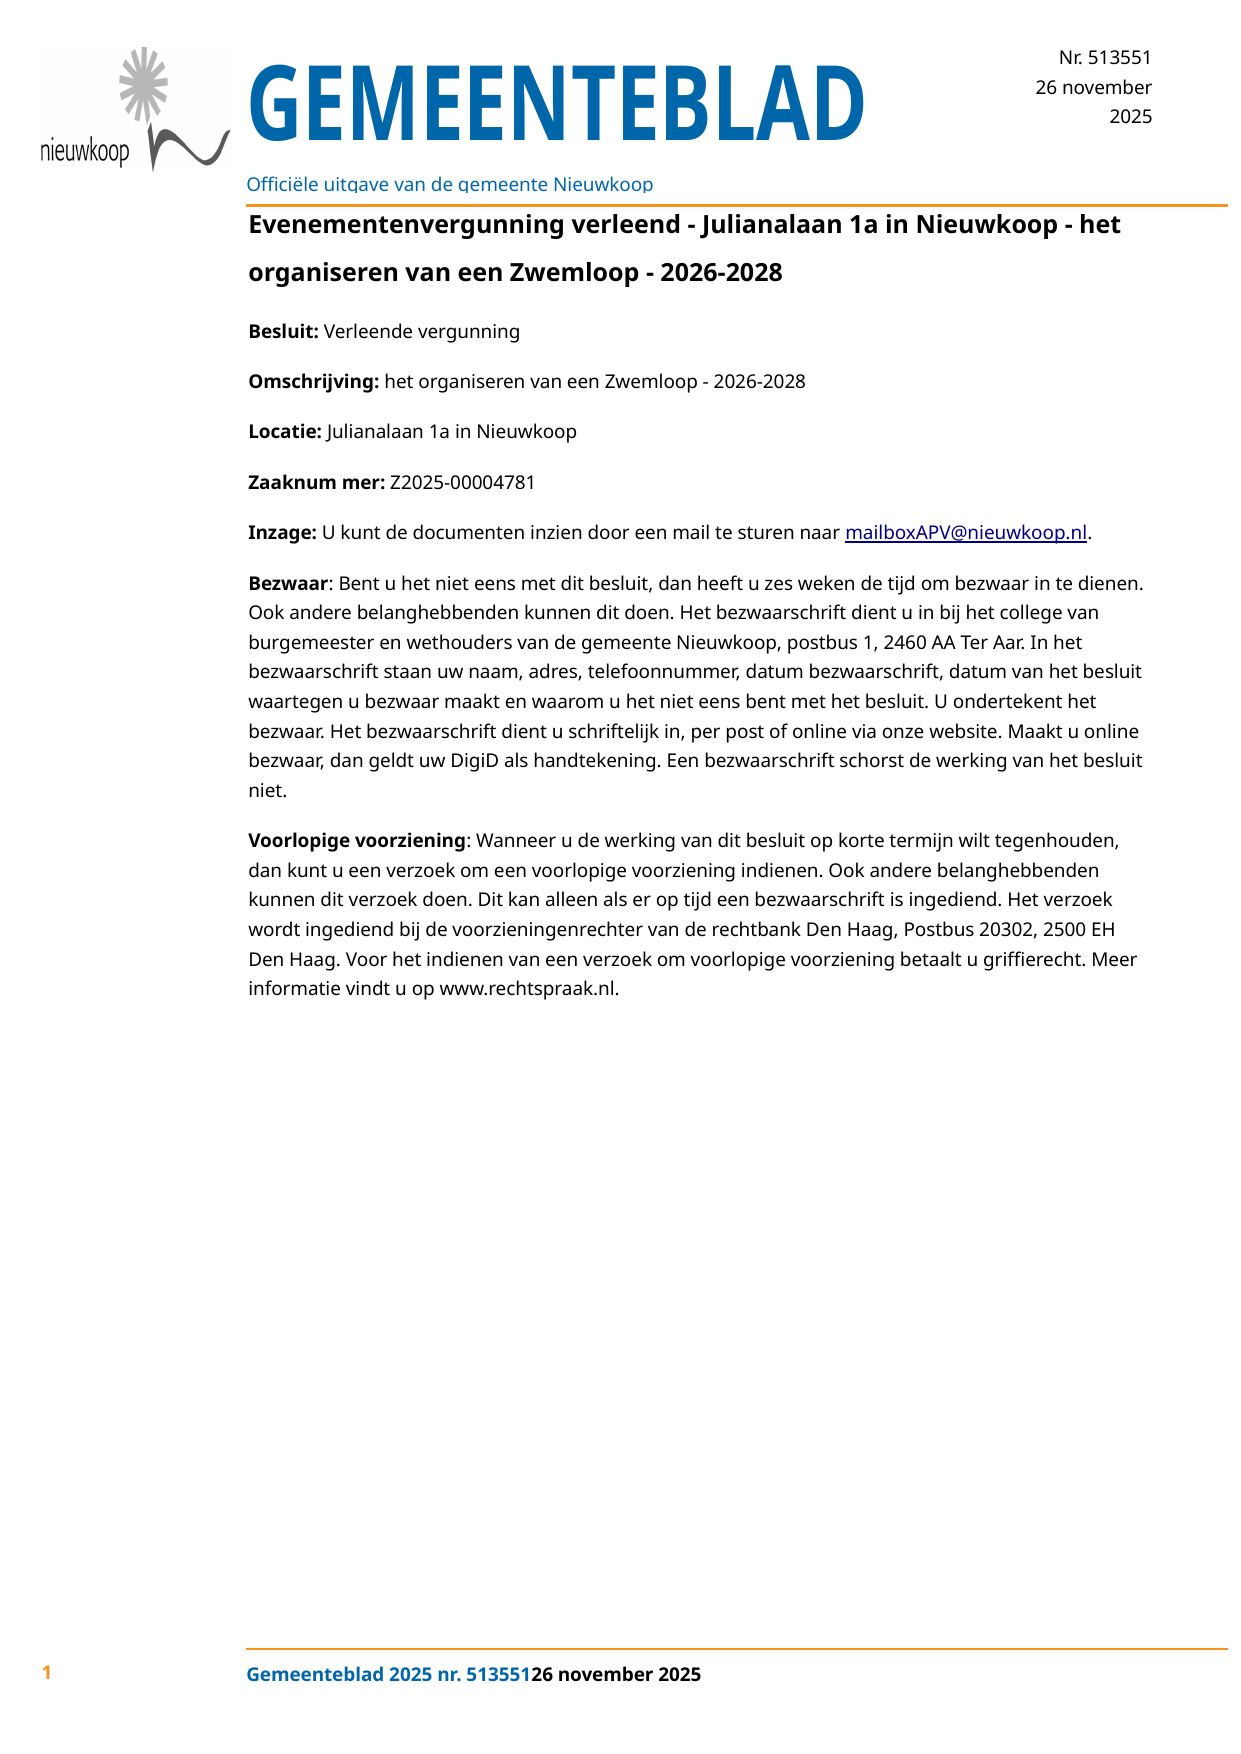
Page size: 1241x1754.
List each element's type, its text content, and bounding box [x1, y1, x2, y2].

text Evenementenvergunning verleend - Julianalaan 1a in Nieuwkoop - het organiseren van een Zwemloop - 2026-2028 [248, 207, 1152, 288]
text Besluit: Verleende vergunning [248, 318, 1152, 344]
text Omschrijving: het organiseren van een Zwemloop - 2026-2028 [248, 368, 1152, 394]
text Bezwaar: Bent u het niet eens met dit besluit, dan heeft u zes weken de tijd om bezwaar in te dienen. Ook andere belanghebbenden kunnen dit doen. Het bezwaarschrift dient u in bij het college van burgemeester en wethouders van de gemeente Nieuwkoop, postbus 1, 2460 AA Ter Aar. In het bezwaarschrift staan uw naam, adres, telefoonnummer, datum bezwaarschrift, datum van het besluit waartegen u bezwaar maakt en waarom u het niet eens bent met het besluit. U ondertekent het bezwaar. Het bezwaarschrift dient u schriftelijk in, per post of online via onze website. Maakt u online bezwaar, dan geldt uw DigiD als handtekening. Een bezwaarschrift schorst de werking van het besluit niet. [248, 570, 1152, 803]
picture [41, 47, 231, 172]
text Voorlopige voorziening: Wanneer u de werking van dit besluit op korte termijn wilt tegenhouden, dan kunt u een verzoek om een voorlopige voorziening indienen. Ook andere belanghebbenden kunnen dit verzoek doen. Dit kan alleen als er op tijd een bezwaarschrift is ingediend. Het verzoek wordt ingediend bij de voorzieningenrechter van de rechtbank Den Haag, Postbus 20302, 2500 EH Den Haag. Voor het indienen van een verzoek om voorlopige voorziening betaalt u griffierecht. Meer informatie vindt u op www.rechtspraak.nl. [248, 827, 1152, 1001]
text Zaaknum mer: Z2025-00004781 [248, 469, 1152, 495]
text Inzage: U kunt de documenten inzien door een mail te sturen naar mailboxAPV@nieuwkoop.nl. [248, 519, 1152, 545]
text Locatie: Julianalaan 1a in Nieuwkoop [248, 419, 1152, 444]
